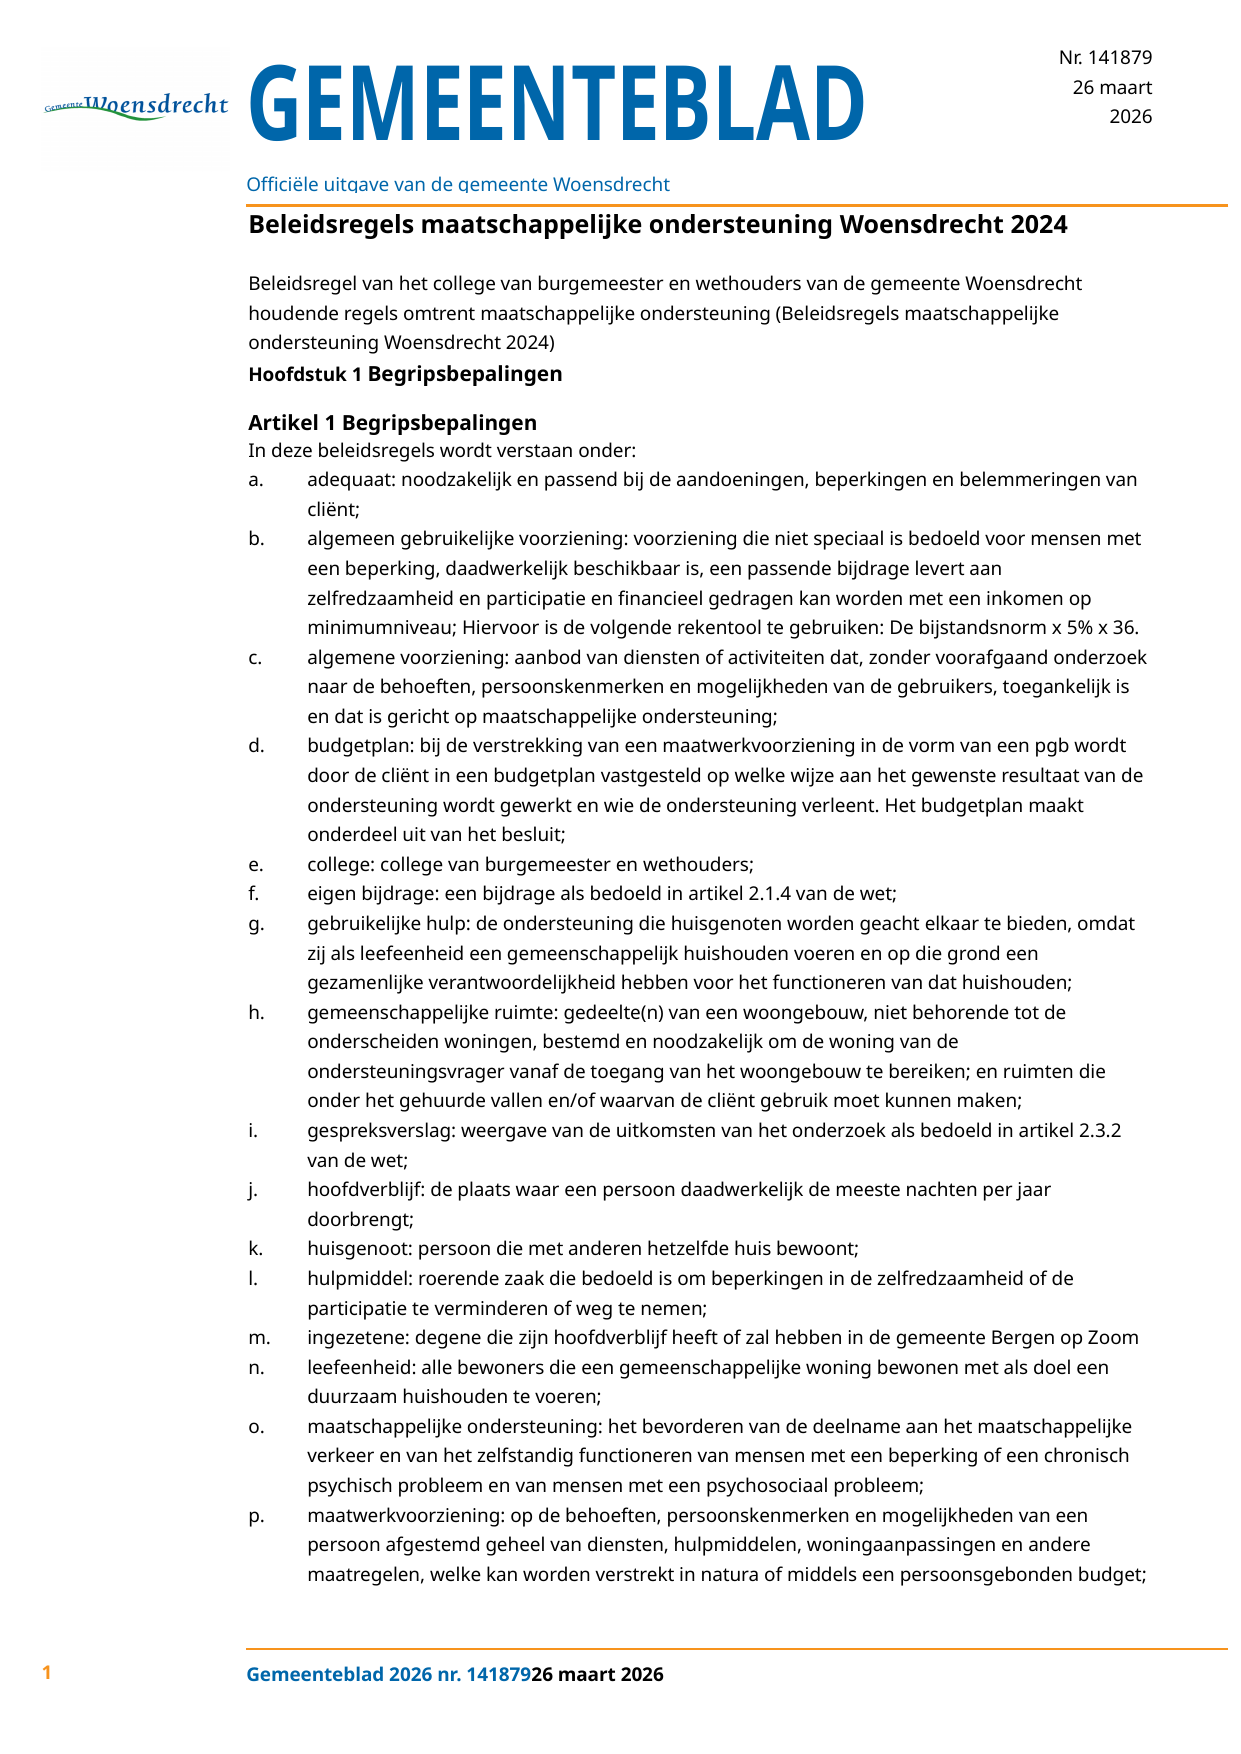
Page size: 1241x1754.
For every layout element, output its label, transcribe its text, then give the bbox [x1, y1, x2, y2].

list huisgenoot: persoon die met anderen hetzelfde huis bewoont; [248, 1236, 1152, 1261]
list budgetplan: bij de verstrekking van een maatwerkvoorziening in de vorm van een pgb wordt door de cliënt in een budgetplan vastgesteld op welke wijze aan het gewenste resultaat van de ondersteuning wordt gewerkt en wie de ondersteuning verleent. Het budgetplan maakt onderdeel uit van het besluit; [248, 733, 1152, 847]
list gemeenschappelijke ruimte: gedeelte(n) van een woongebouw, niet behorende tot de onderscheiden woningen, bestemd en noodzakelijk om de woning van de ondersteuningsvrager vanaf de toegang van het woongebouw te bereiken; en ruimten die onder het gehuurde vallen en/of waarvan de cliënt gebruik moet kunnen maken; [248, 999, 1152, 1113]
text Beleidsregels maatschappelijke ondersteuning Woensdrecht 2024 [248, 207, 1152, 241]
text Hoofdstuk 1 Begripsbepalingen [248, 359, 1152, 387]
picture [41, 47, 231, 172]
list maatschappelijke ondersteuning: het bevorderen van de deelname aan het maatschappelijke verkeer en van het zelfstandig functioneren van mensen met een beperking of een chronisch psychisch probleem en van mensen met een psychosociaal probleem; [248, 1413, 1152, 1498]
list algemene voorziening: aanbod van diensten of activiteiten dat, zonder voorafgaand onderzoek naar de behoeften, persoonskenmerken en mogelijkheden van de gebruikers, toegankelijk is en dat is gericht op maatschappelijke ondersteuning; [248, 644, 1152, 729]
text Beleidsregel van het college van burgemeester en wethouders van de gemeente Woensdrecht houdende regels omtrent maatschappelijke ondersteuning (Beleidsregels maatschappelijke ondersteuning Woensdrecht 2024) [248, 270, 1152, 355]
list hulpmiddel: roerende zaak die bedoeld is om beperkingen in de zelfredzaamheid of de participatie te verminderen of weg te nemen; [248, 1265, 1152, 1320]
list adequaat: noodzakelijk en passend bij de aandoeningen, beperkingen en belemmeringen van cliënt; [248, 466, 1152, 522]
text In deze beleidsregels wordt verstaan onder: [248, 437, 1152, 462]
list gespreksverslag: weergave van de uitkomsten van het onderzoek als bedoeld in artikel 2.3.2 van de wet; [248, 1117, 1152, 1172]
text Artikel 1 Begripsbepalingen [248, 408, 1152, 437]
list gebruikelijke hulp: de ondersteuning die huisgenoten worden geacht elkaar te bieden, omdat zij als leefeenheid een gemeenschappelijk huishouden voeren en op die grond een gezamenlijke verantwoordelijkheid hebben voor het functioneren van dat huishouden; [248, 910, 1152, 995]
list eigen bijdrage: een bijdrage als bedoeld in artikel 2.1.4 van de wet; [248, 881, 1152, 906]
list algemeen gebruikelijke voorziening: voorziening die niet speciaal is bedoeld voor mensen met een beperking, daadwerkelijk beschikbaar is, een passende bijdrage levert aan zelfredzaamheid en participatie en financieel gedragen kan worden met een inkomen op minimumniveau; Hiervoor is de volgende rekentool te gebruiken: De bijstandsnorm x 5% x 36. [248, 526, 1152, 640]
list hoofdverblijf: de plaats waar een persoon daadwerkelijk de meeste nachten per jaar doorbrengt; [248, 1176, 1152, 1232]
list college: college van burgemeester en wethouders; [248, 851, 1152, 877]
list leefeenheid: alle bewoners die een gemeenschappelijke woning bewonen met als doel een duurzaam huishouden te voeren; [248, 1354, 1152, 1409]
list ingezetene: degene die zijn hoofdverblijf heeft of zal hebben in de gemeente Bergen op Zoom [248, 1324, 1152, 1350]
list maatwerkvoorziening: op de behoeften, persoonskenmerken en mogelijkheden van een persoon afgestemd geheel van diensten, hulpmiddelen, woningaanpassingen en andere maatregelen, welke kan worden verstrekt in natura of middels een persoonsgebonden budget; [248, 1502, 1152, 1587]
